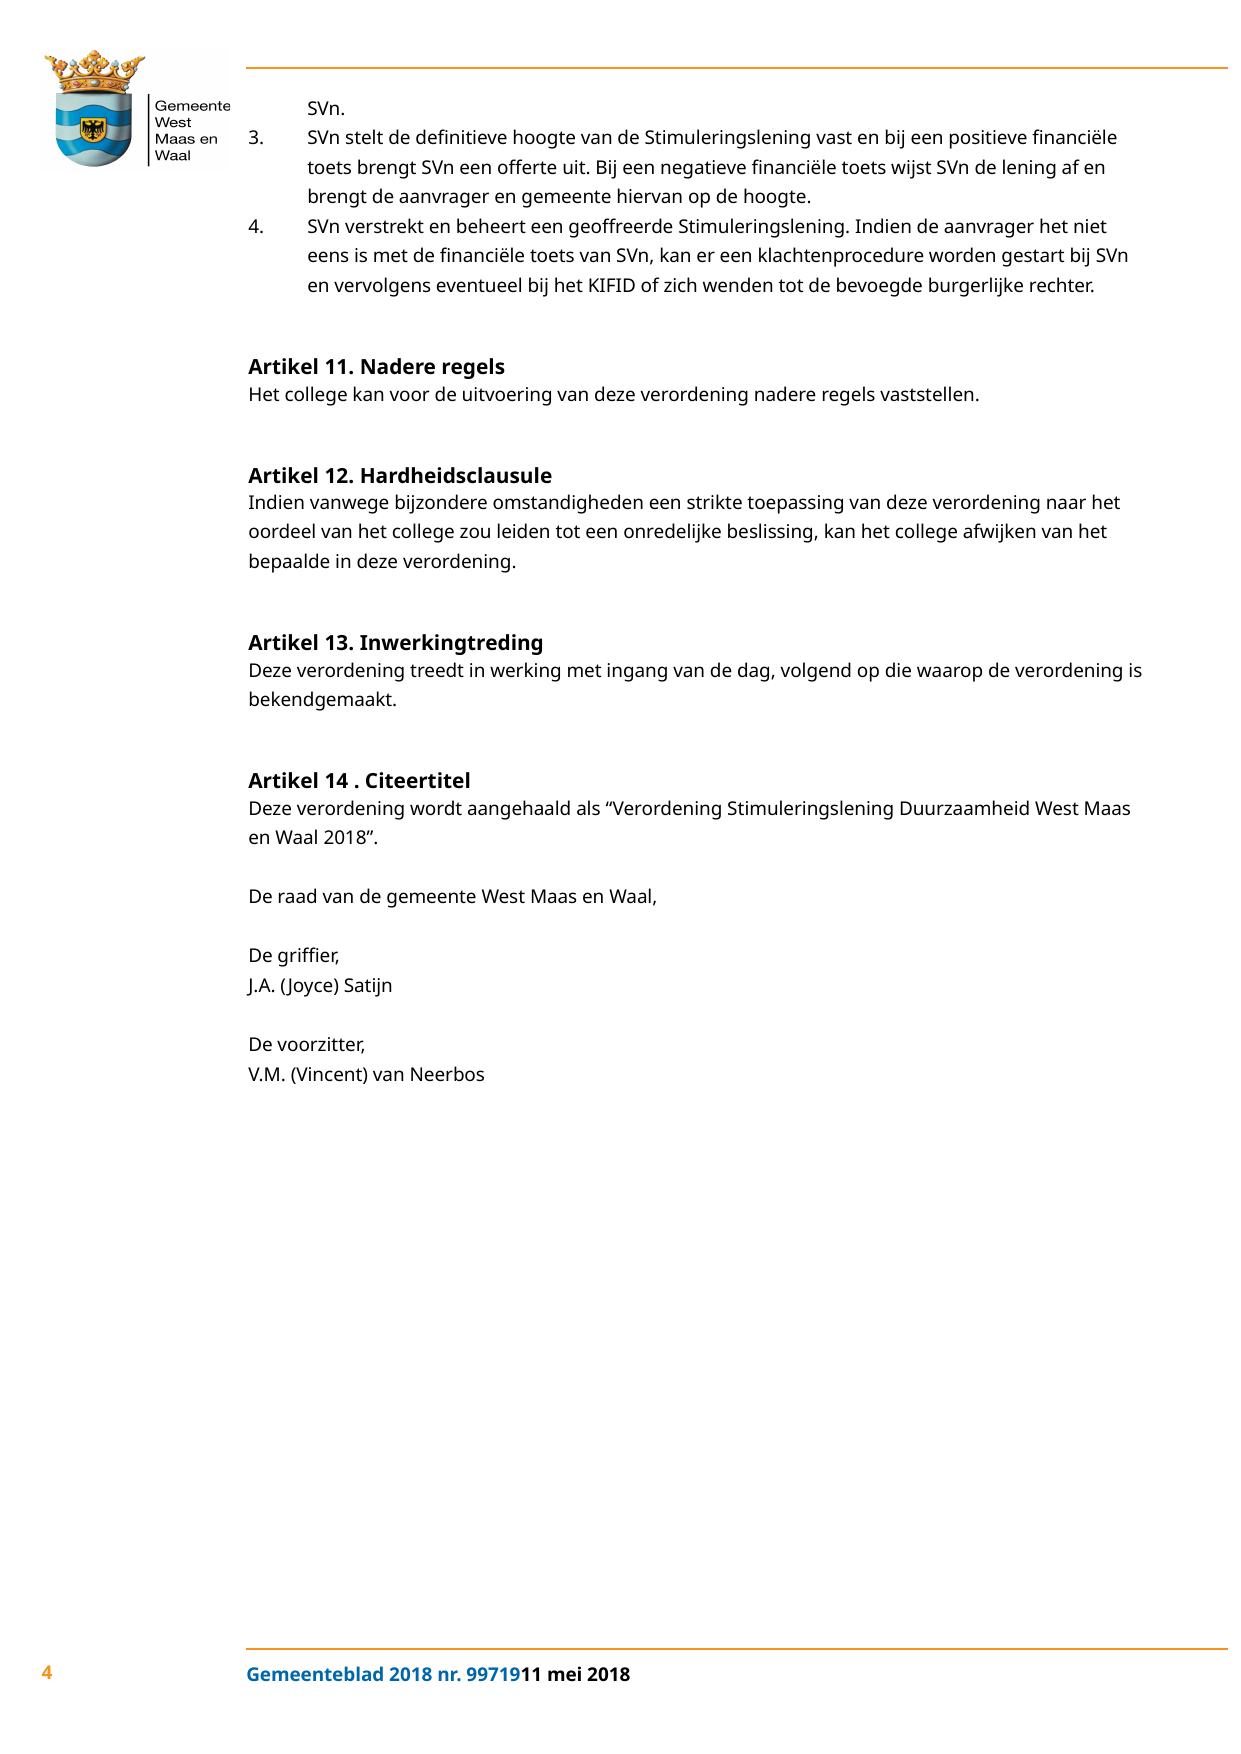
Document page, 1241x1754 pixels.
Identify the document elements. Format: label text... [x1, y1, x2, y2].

text Artikel 14 . Citeertitel [248, 766, 1152, 795]
text Indien vanwege bijzondere omstandigheden een strikte toepassing van deze verordening naar het oordeel van het college zou leiden tot een onredelijke beslissing, kan het college afwijken van het bepaalde in deze verordening. [248, 489, 1152, 574]
list SVn verstrekt en beheert een geoffreerde Stimuleringslening. Indien de aanvrager het niet eens is met de financiële toets van SVn, kan er een klachtenprocedure worden gestart bij SVn en vervolgens eventueel bij het KIFID of zich wenden tot de bevoegde burgerlijke rechter. [248, 213, 1152, 298]
text De voorzitter, [248, 1031, 1152, 1057]
text De raad van de gemeente West Maas en Waal, [248, 883, 1152, 909]
text Het college kan voor de uitvoering van deze verordening nadere regels vaststellen. [248, 381, 1152, 406]
text Deze verordening treedt in werking met ingang van de dag, volgend op die waarop de verordening is bekendgemaakt. [248, 657, 1152, 712]
text Artikel 13. Inwerkingtreding [248, 628, 1152, 657]
text Artikel 11. Nadere regels [248, 352, 1152, 381]
text Deze verordening wordt aangehaald als “Verordening Stimuleringslening Duurzaamheid West Maas en Waal 2018”. [248, 795, 1152, 850]
list SVn. [248, 95, 1152, 121]
text V.M. (Vincent) van Neerbos [248, 1061, 1152, 1087]
picture [41, 47, 231, 172]
list SVn stelt de definitieve hoogte van de Stimuleringslening vast en bij een positieve financiële toets brengt SVn een offerte uit. Bij een negatieve financiële toets wijst SVn de lening af en brengt de aanvrager en gemeente hiervan op de hoogte. [248, 124, 1152, 209]
text De griffier, [248, 943, 1152, 968]
text J.A. (Joyce) Satijn [248, 972, 1152, 998]
text Artikel 12. Hardheidsclausule [248, 461, 1152, 489]
